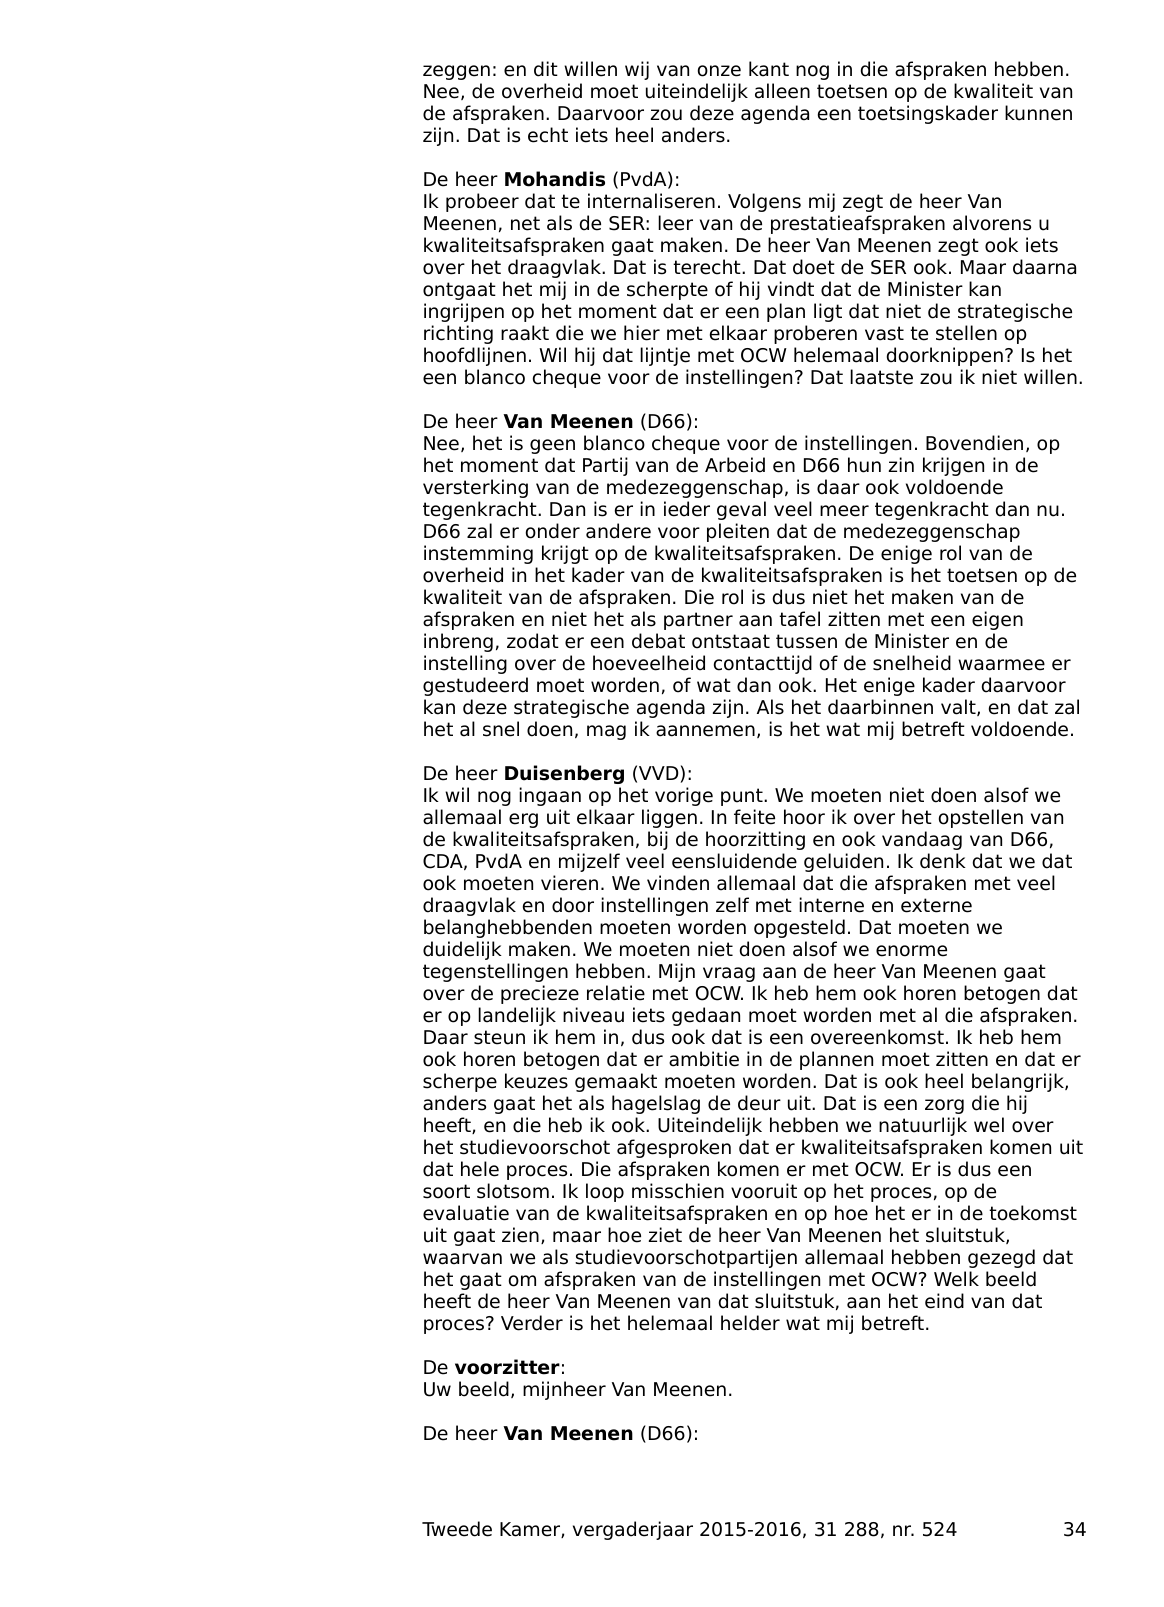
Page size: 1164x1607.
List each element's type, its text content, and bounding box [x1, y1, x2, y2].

text Uw beeld, mijnheer Van Meenen. [422, 1379, 1087, 1401]
text Ik wil nog ingaan op het vorige punt. We moeten niet doen alsof we allemaal erg uit elkaar liggen. In feite hoor ik over het opstellen van de kwaliteitsafspraken, bij de hoorzitting en ook vandaag van D66, CDA, PvdA en mijzelf veel eensluidende geluiden. Ik denk dat we dat ook moeten vieren. We vinden allemaal dat die afspraken met veel draagvlak en door instellingen zelf met interne en externe belanghebbenden moeten worden opgesteld. Dat moeten we duidelijk maken. We moeten niet doen alsof we enorme tegenstellingen hebben. Mijn vraag aan de heer Van Meenen gaat over de precieze relatie met OCW. Ik heb hem ook horen betogen dat er op landelijk niveau iets gedaan moet worden met al die afspraken. Daar steun ik hem in, dus ook dat is een overeenkomst. Ik heb hem ook horen betogen dat er ambitie in de plannen moet zitten en dat er scherpe keuzes gemaakt moeten worden. Dat is ook heel belangrijk, anders gaat het als hagelslag de deur uit. Dat is een zorg die hij heeft, en die heb ik ook. Uiteindelijk hebben we natuurlijk wel over het studievoorschot afgesproken dat er kwaliteitsafspraken komen uit dat hele proces. Die afspraken komen er met OCW. Er is dus een soort slotsom. Ik loop misschien vooruit op het proces, op de evaluatie van de kwaliteitsafspraken en op hoe het er in de toekomst uit gaat zien, maar hoe ziet de heer Van Meenen het sluitstuk, waarvan we als studievoorschotpartijen allemaal hebben gezegd dat het gaat om afspraken van de instellingen met OCW? Welk beeld heeft de heer Van Meenen van dat sluitstuk, aan het eind van dat proces? Verder is het helemaal helder wat mij betreft. [422, 785, 1087, 1334]
text De heer Van Meenen (D66): [422, 1423, 1087, 1445]
text De heer Mohandis (PvdA): [422, 169, 1087, 191]
text zeggen: en dit willen wij van onze kant nog in die afspraken hebben. Nee, de overheid moet uiteindelijk alleen toetsen op de kwaliteit van de afspraken. Daarvoor zou deze agenda een toetsingskader kunnen zijn. Dat is echt iets heel anders. [422, 59, 1087, 147]
text Nee, het is geen blanco cheque voor de instellingen. Bovendien, op het moment dat Partij van de Arbeid en D66 hun zin krijgen in de versterking van de medezeggenschap, is daar ook voldoende tegenkracht. Dan is er in ieder geval veel meer tegenkracht dan nu. D66 zal er onder andere voor pleiten dat de medezeggenschap instemming krijgt op de kwaliteitsafspraken. De enige rol van de overheid in het kader van de kwaliteitsafspraken is het toetsen op de kwaliteit van de afspraken. Die rol is dus niet het maken van de afspraken en niet het als partner aan tafel zitten met een eigen inbreng, zodat er een debat ontstaat tussen de Minister en de instelling over de hoeveelheid contacttijd of de snelheid waarmee er gestudeerd moet worden, of wat dan ook. Het enige kader daarvoor kan deze strategische agenda zijn. Als het daarbinnen valt, en dat zal het al snel doen, mag ik aannemen, is het wat mij betreft voldoende. [422, 433, 1087, 741]
text Ik probeer dat te internaliseren. Volgens mij zegt de heer Van Meenen, net als de SER: leer van de prestatieafspraken alvorens u kwaliteitsafspraken gaat maken. De heer Van Meenen zegt ook iets over het draagvlak. Dat is terecht. Dat doet de SER ook. Maar daarna ontgaat het mij in de scherpte of hij vindt dat de Minister kan ingrijpen op het moment dat er een plan ligt dat niet de strategische richting raakt die we hier met elkaar proberen vast te stellen op hoofdlijnen. Wil hij dat lijntje met OCW helemaal doorknippen? Is het een blanco cheque voor de instellingen? Dat laatste zou ik niet willen. [422, 191, 1087, 389]
text De heer Van Meenen (D66): [422, 411, 1087, 433]
text De voorzitter: [422, 1357, 1087, 1379]
text De heer Duisenberg (VVD): [422, 763, 1087, 785]
